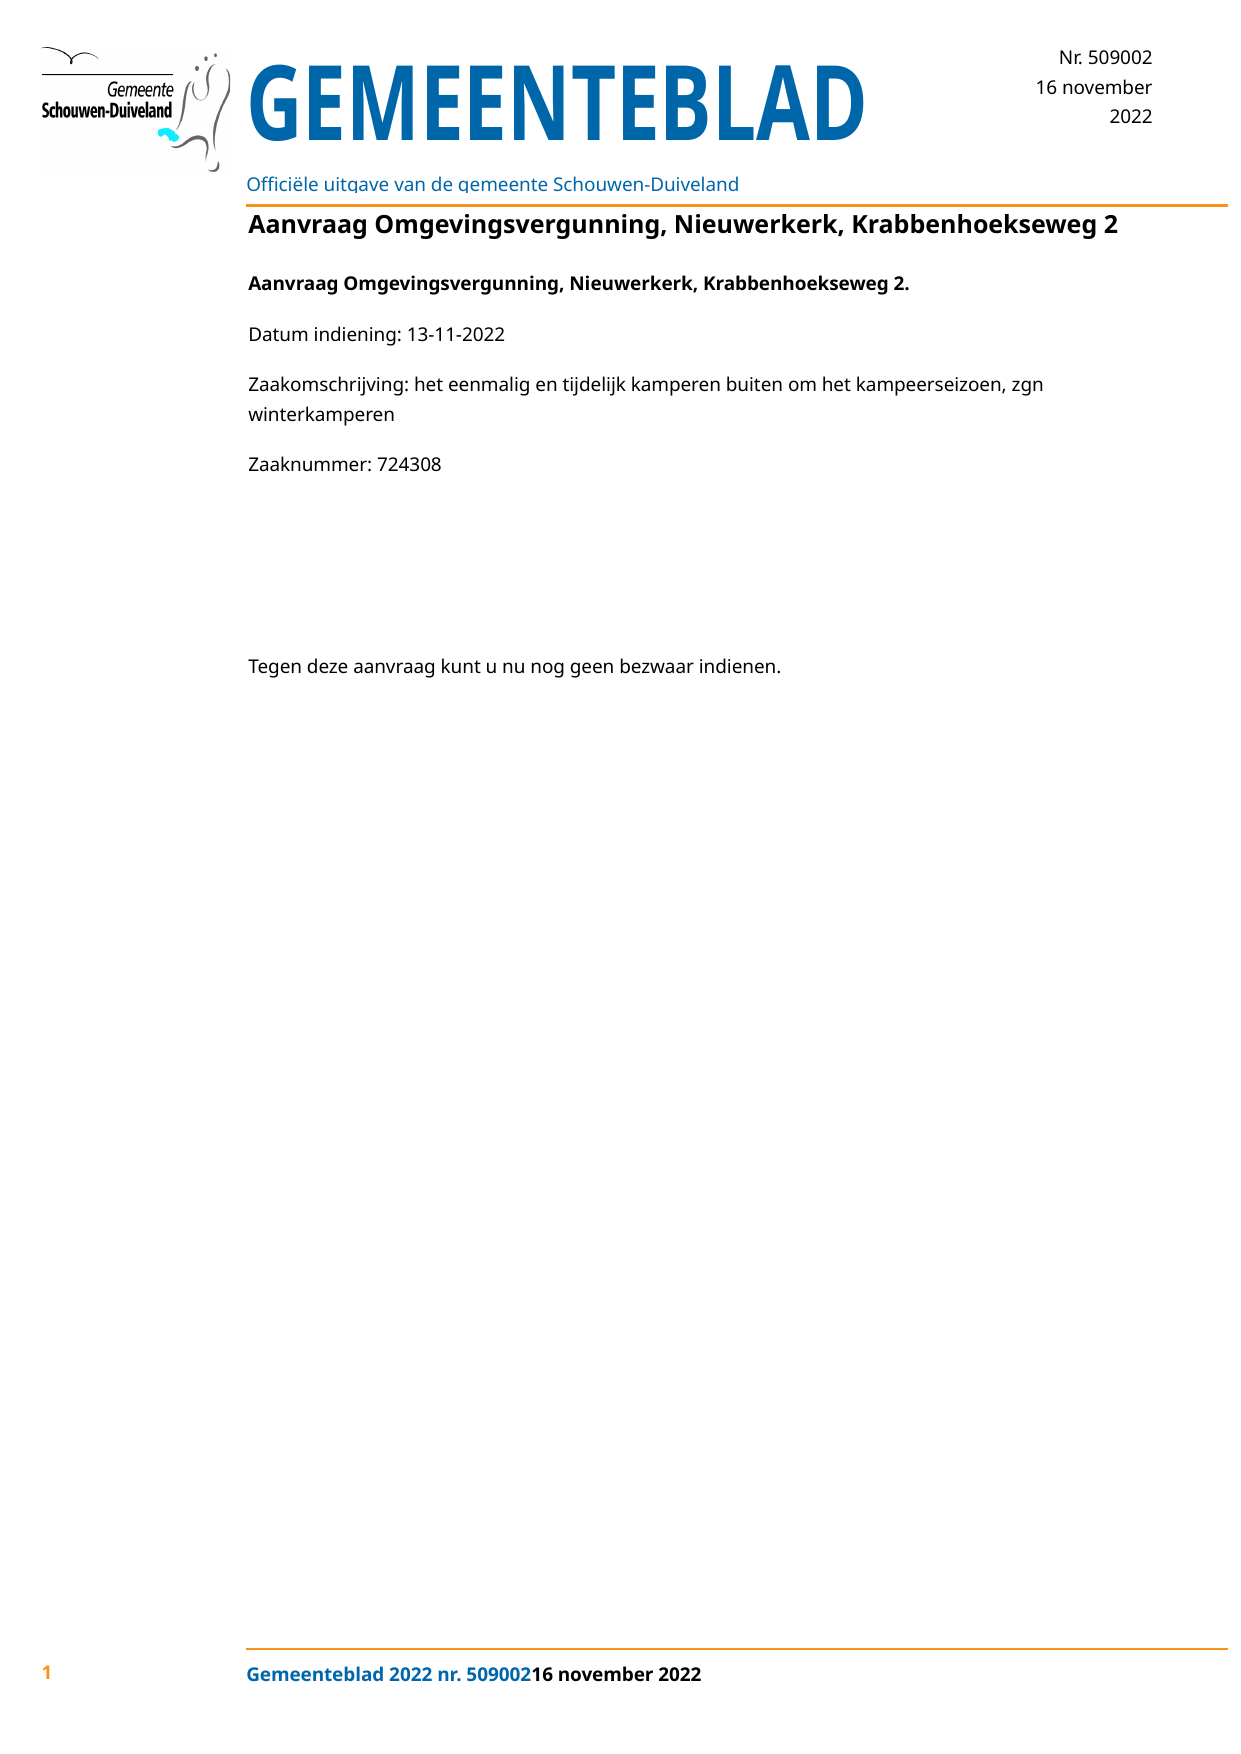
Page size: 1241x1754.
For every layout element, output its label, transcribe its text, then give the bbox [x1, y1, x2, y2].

text Zaakomschrijving: het eenmalig en tijdelijk kamperen buiten om het kampeerseizoen, zgn winterkamperen [248, 371, 1152, 426]
text Aanvraag Omgevingsvergunning, Nieuwerkerk, Krabbenhoekseweg 2 [248, 207, 1152, 241]
text Tegen deze aanvraag kunt u nu nog geen bezwaar indienen. [248, 653, 1152, 678]
text Aanvraag Omgevingsvergunning, Nieuwerkerk, Krabbenhoekseweg 2. [248, 270, 1152, 296]
picture [41, 47, 231, 172]
text Zaaknummer: 724308 [248, 451, 1152, 477]
text Datum indiening: 13-11-2022 [248, 321, 1152, 346]
